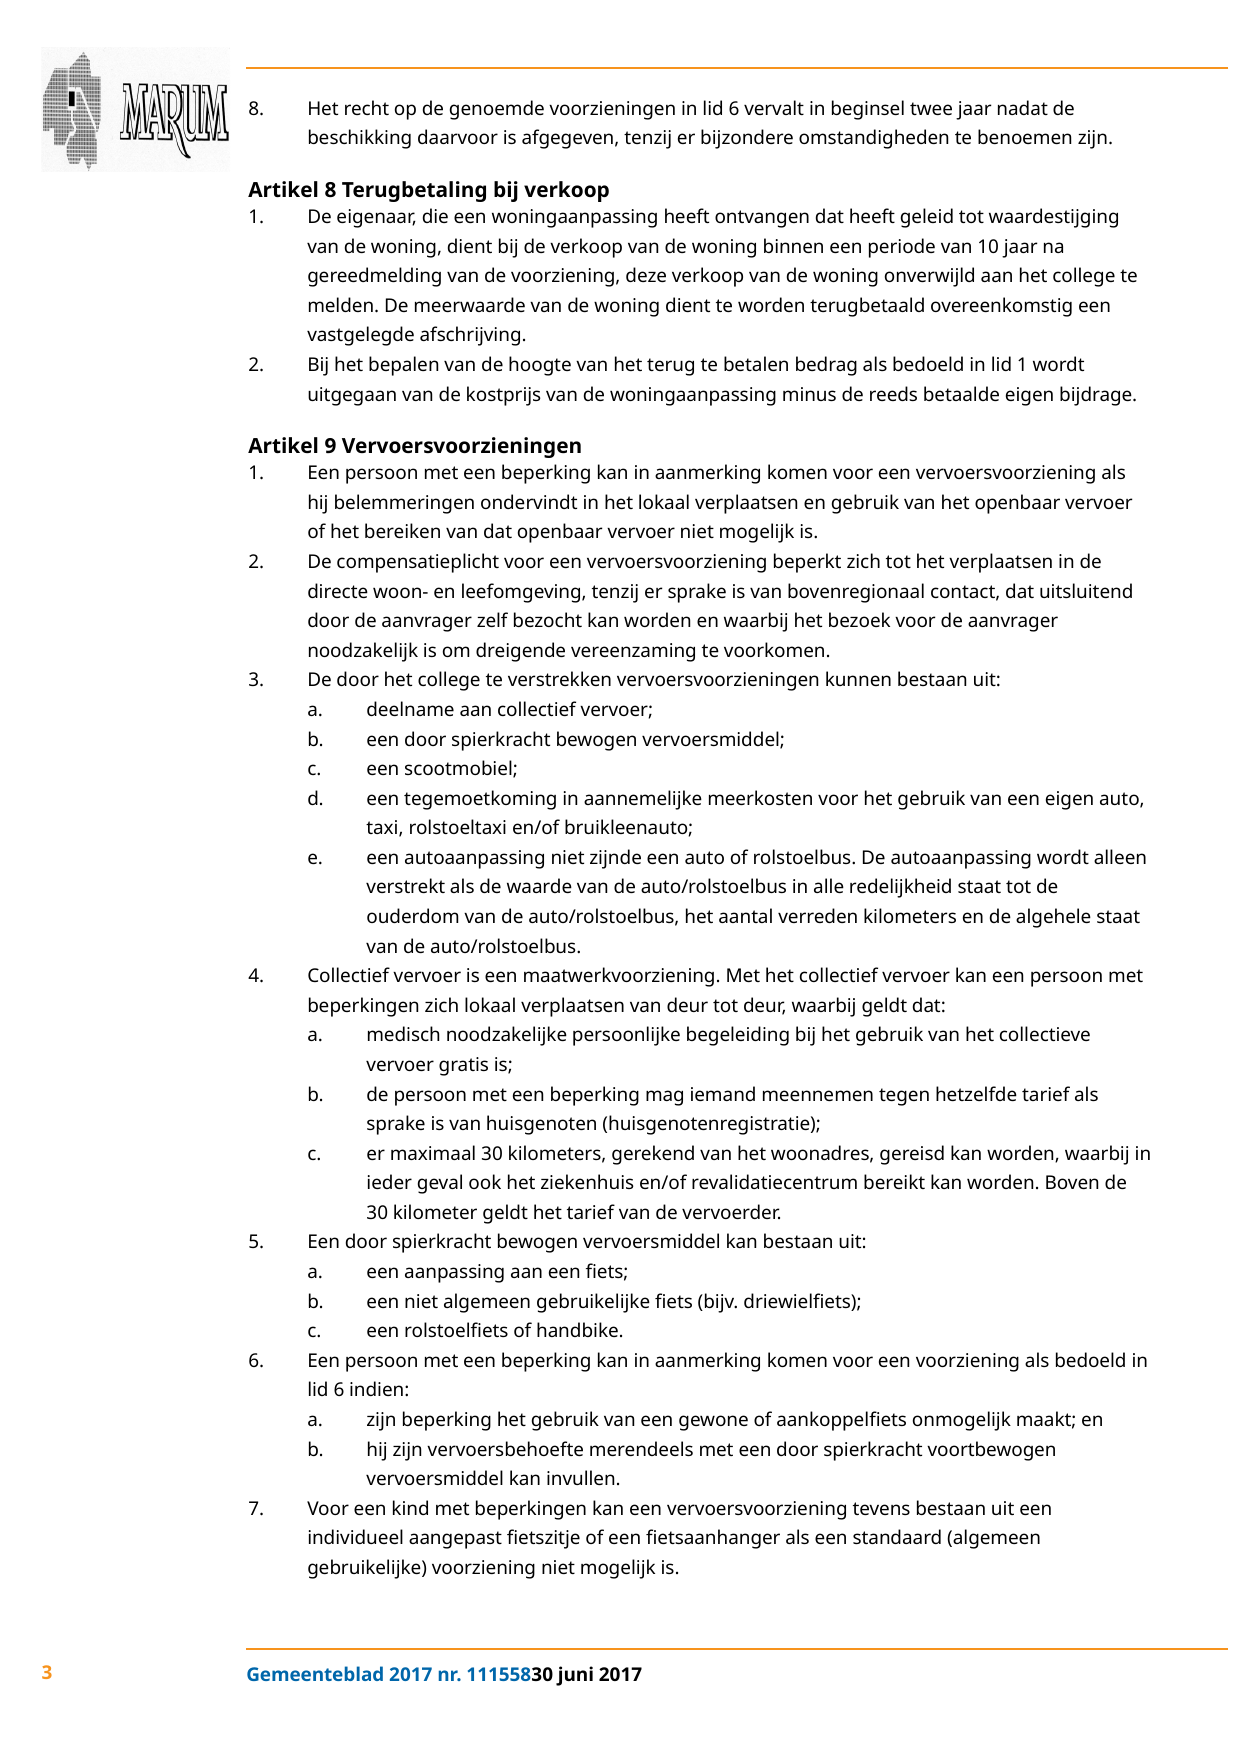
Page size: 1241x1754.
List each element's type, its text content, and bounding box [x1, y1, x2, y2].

list De eigenaar, die een woningaanpassing heeft ontvangen dat heeft geleid tot waardestijging van de woning, dient bij de verkoop van de woning binnen een periode van 10 jaar na gereedmelding van de voorziening, deze verkoop van de woning onverwijld aan het college te melden. De meerwaarde van de woning dient te worden terugbetaald overeenkomstig een vastgelegde afschrijving. [248, 203, 1152, 347]
list Een persoon met een beperking kan in aanmerking komen voor een voorziening als bedoeld in lid 6 indien: [248, 1347, 1152, 1402]
list Voor een kind met beperkingen kan een vervoersvoorziening tevens bestaan uit een individueel aangepast fietszitje of een fietsaanhanger als een standaard (algemeen gebruikelijke) voorziening niet mogelijk is. [248, 1495, 1152, 1580]
list Een door spierkracht bewogen vervoersmiddel kan bestaan uit: [248, 1229, 1152, 1254]
list De door het college te verstrekken vervoersvoorzieningen kunnen bestaan uit: [248, 667, 1152, 692]
text Artikel 8 Terugbetaling bij verkoop [248, 175, 1152, 203]
list een niet algemeen gebruikelijke fiets (bijv. driewielfiets); [307, 1288, 1152, 1314]
list Collectief vervoer is een maatwerkvoorziening. Met het collectief vervoer kan een persoon met beperkingen zich lokaal verplaatsen van deur tot deur, waarbij geldt dat: [248, 962, 1152, 1018]
list een door spierkracht bewogen vervoersmiddel; [307, 726, 1152, 752]
list Het recht op de genoemde voorzieningen in lid 6 vervalt in beginsel twee jaar nadat de beschikking daarvoor is afgegeven, tenzij er bijzondere omstandigheden te benoemen zijn. [248, 95, 1152, 150]
picture [41, 47, 231, 172]
list hij zijn vervoersbehoefte merendeels met een door spierkracht voortbewogen vervoersmiddel kan invullen. [307, 1436, 1152, 1491]
list een autoaanpassing niet zijnde een auto of rolstoelbus. De autoaanpassing wordt alleen verstrekt als de waarde van de auto/rolstoelbus in alle redelijkheid staat tot de ouderdom van de auto/rolstoelbus, het aantal verreden kilometers en de algehele staat van de auto/rolstoelbus. [307, 844, 1152, 959]
list een scootmobiel; [307, 755, 1152, 781]
list een aanpassing aan een fiets; [307, 1258, 1152, 1284]
list De compensatieplicht voor een vervoersvoorziening beperkt zich tot het verplaatsen in de directe woon- en leefomgeving, tenzij er sprake is van bovenregionaal contact, dat uitsluitend door de aanvrager zelf bezocht kan worden en waarbij het bezoek voor de aanvrager noodzakelijk is om dreigende vereenzaming te voorkomen. [248, 548, 1152, 663]
list Bij het bepalen van de hoogte van het terug te betalen bedrag als bedoeld in lid 1 wordt uitgegaan van de kostprijs van de woningaanpassing minus de reeds betaalde eigen bijdrage. [248, 351, 1152, 406]
list zijn beperking het gebruik van een gewone of aankoppelfiets onmogelijk maakt; en [307, 1406, 1152, 1432]
list deelname aan collectief vervoer; [307, 696, 1152, 722]
text Artikel 9 Vervoersvoorzieningen [248, 431, 1152, 459]
list Een persoon met een beperking kan in aanmerking komen voor een vervoersvoorziening als hij belemmeringen ondervindt in het lokaal verplaatsen en gebruik van het openbaar vervoer of het bereiken van dat openbaar vervoer niet mogelijk is. [248, 459, 1152, 544]
list een tegemoetkoming in aannemelijke meerkosten voor het gebruik van een eigen auto, taxi, rolstoeltaxi en/of bruikleenauto; [307, 785, 1152, 840]
list de persoon met een beperking mag iemand meennemen tegen hetzelfde tarief als sprake is van huisgenoten (huisgenotenregistratie); [307, 1081, 1152, 1136]
list een rolstoelfiets of handbike. [307, 1317, 1152, 1343]
list medisch noodzakelijke persoonlijke begeleiding bij het gebruik van het collectieve vervoer gratis is; [307, 1022, 1152, 1077]
list er maximaal 30 kilometers, gerekend van het woonadres, gereisd kan worden, waarbij in ieder geval ook het ziekenhuis en/of revalidatiecentrum bereikt kan worden. Boven de 30 kilometer geldt het tarief van de vervoerder. [307, 1140, 1152, 1225]
